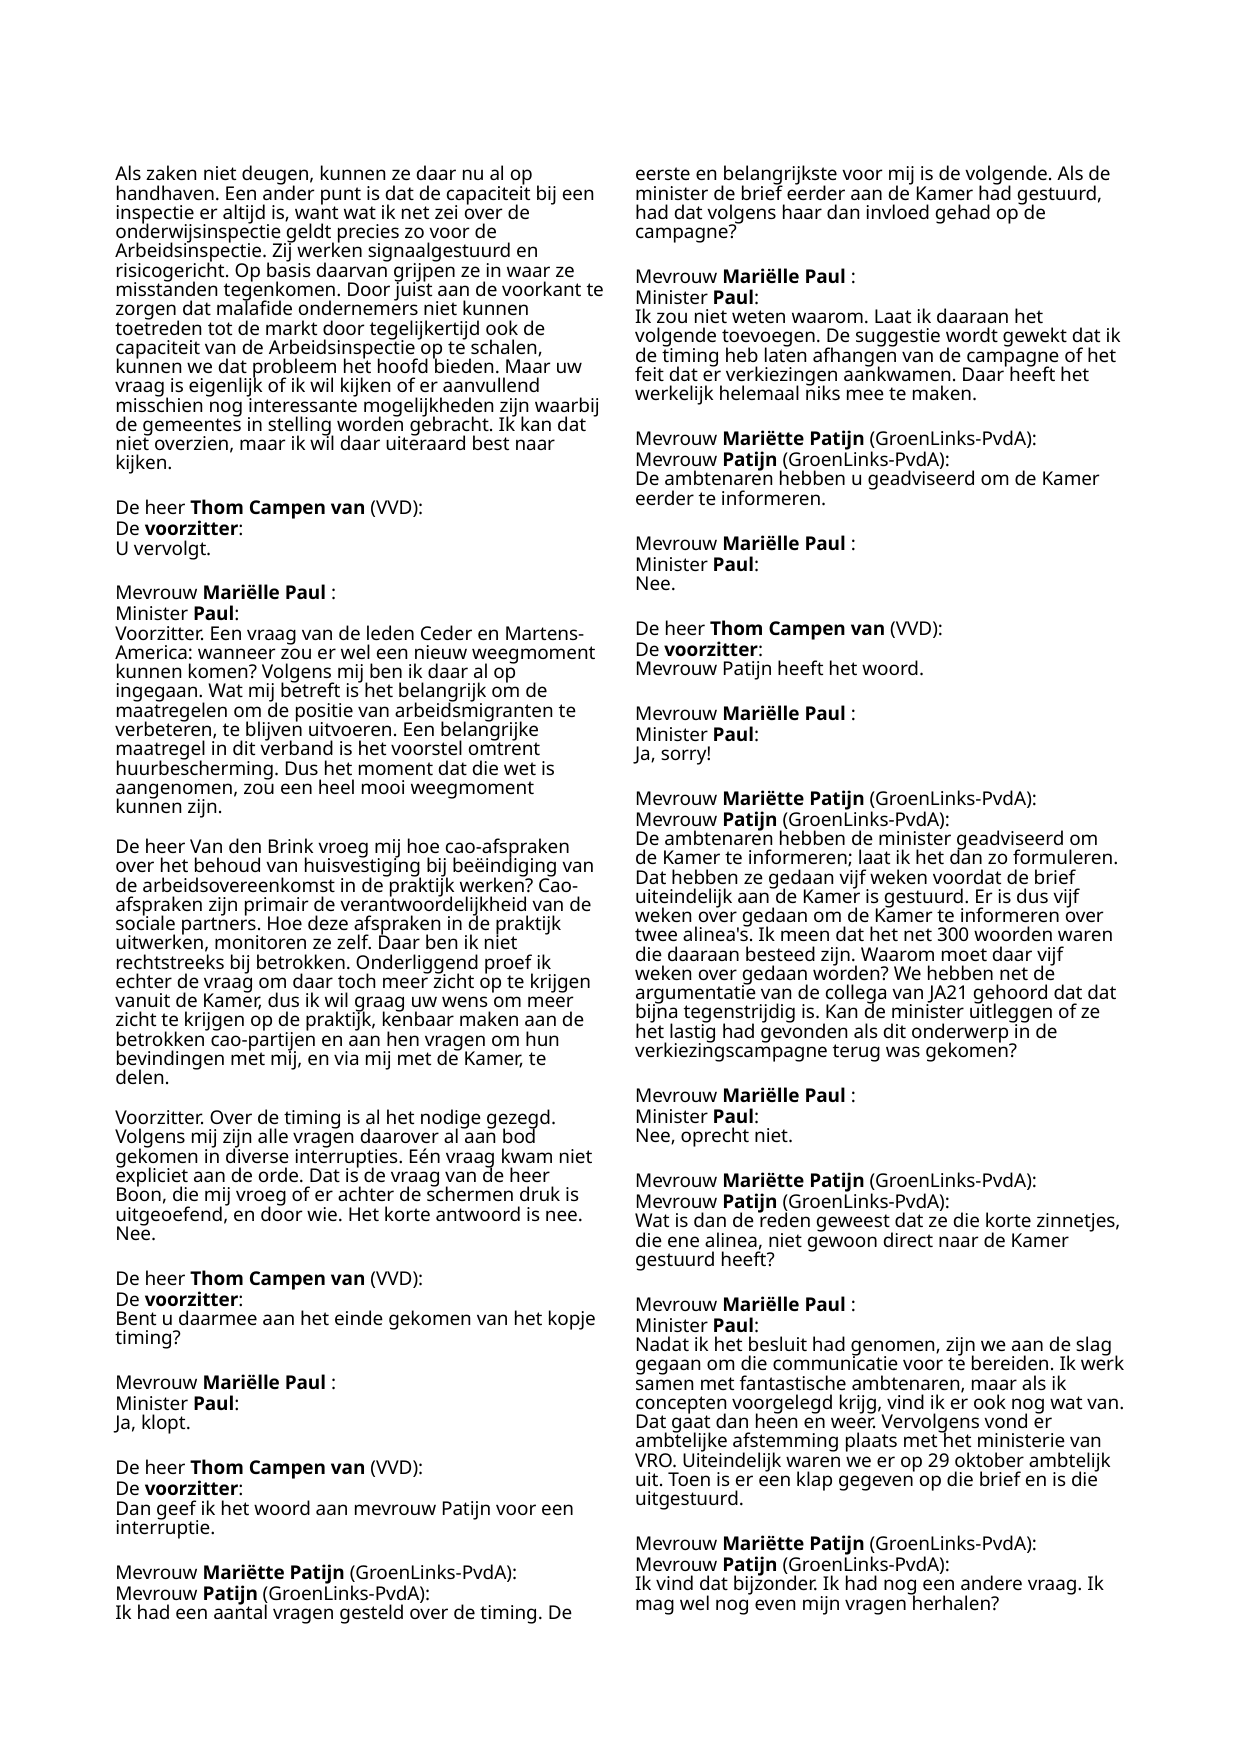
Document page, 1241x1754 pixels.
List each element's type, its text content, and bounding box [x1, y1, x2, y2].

text Mevrouw Mariëlle Paul : [635, 530, 1125, 556]
text Voorzitter. Over de timing is al het nodige gezegd. Volgens mij zijn alle vragen daarover al aan bod gekomen in diverse interrupties. Eén vraag kwam niet expliciet aan de orde. Dat is de vraag van de heer Boon, die mij vroeg of er achter de schermen druk is uitgeoefend, en door wie. Het korte antwoord is nee. Nee. [115, 1109, 605, 1244]
text Mevrouw Mariëlle Paul : [635, 700, 1125, 726]
text Mevrouw Mariëtte Patijn (GroenLinks-PvdA): [635, 1530, 1125, 1556]
text Minister Paul: [635, 556, 1125, 575]
text Minister Paul: [115, 1395, 605, 1414]
text Nee, oprecht niet. [635, 1127, 1125, 1146]
text Dan geef ik het woord aan mevrouw Patijn voor een interruptie. [115, 1499, 605, 1538]
text Minister Paul: [635, 1108, 1125, 1127]
text Voorzitter. Een vraag van de leden Ceder en Martens-America: wanneer zou er wel een nieuw weegmoment kunnen komen? Volgens mij ben ik daar al op ingegaan. Wat mij betreft is het belangrijk om de maatregelen om de positie van arbeidsmigranten te verbeteren, te blijven uitvoeren. Een belangrijke maatregel in dit verband is het voorstel omtrent huurbescherming. Dus het moment dat die wet is aangenomen, zou een heel mooi weegmoment kunnen zijn. [115, 624, 605, 817]
text Mevrouw Mariëtte Patijn (GroenLinks-PvdA): [635, 425, 1125, 451]
text Mevrouw Mariëtte Patijn (GroenLinks-PvdA): [635, 785, 1125, 811]
text Nee. [635, 575, 1125, 594]
text De ambtenaren hebben u geadviseerd om de Kamer eerder te informeren. [635, 470, 1125, 509]
text Mevrouw Patijn (GroenLinks-PvdA): [635, 811, 1125, 830]
text Ik zou niet weten waarom. Laat ik daaraan het volgende toevoegen. De suggestie wordt gewekt dat ik de timing heb laten afhangen van de campagne of het feit dat er verkiezingen aankwamen. Daar heeft het werkelijk helemaal niks mee te maken. [635, 308, 1125, 404]
text Mevrouw Patijn (GroenLinks-PvdA): [635, 1556, 1125, 1575]
text Ik had een aantal vragen gesteld over de timing. De [115, 1604, 605, 1623]
text Ja, klopt. [115, 1414, 605, 1434]
text Minister Paul: [115, 605, 605, 624]
text Mevrouw Mariëlle Paul : [635, 263, 1125, 289]
text Mevrouw Patijn (GroenLinks-PvdA): [115, 1584, 605, 1604]
text Ja, sorry! [635, 745, 1125, 764]
text eerste en belangrijkste voor mij is de volgende. Als de minister de brief eerder aan de Kamer had gestuurd, had dat volgens haar dan invloed gehad op de campagne? [635, 165, 1125, 242]
text Minister Paul: [635, 726, 1125, 745]
text Mevrouw Mariëtte Patijn (GroenLinks-PvdA): [115, 1559, 605, 1584]
text De heer Thom Campen van (VVD): [115, 1454, 605, 1480]
text Ik vind dat bijzonder. Ik had nog een andere vraag. Ik mag wel nog even mijn vragen herhalen? [635, 1575, 1125, 1614]
text Minister Paul: [635, 1317, 1125, 1336]
text De heer Thom Campen van (VVD): [115, 494, 605, 520]
text Mevrouw Mariëlle Paul : [635, 1082, 1125, 1108]
text Mevrouw Mariëtte Patijn (GroenLinks-PvdA): [635, 1167, 1125, 1193]
text Mevrouw Mariëlle Paul : [635, 1291, 1125, 1317]
text De voorzitter: [115, 1480, 605, 1499]
text De voorzitter: [115, 1291, 605, 1310]
text De heer Thom Campen van (VVD): [115, 1265, 605, 1291]
text Mevrouw Patijn heeft het woord. [635, 660, 1125, 679]
text Minister Paul: [635, 289, 1125, 308]
text Wat is dan de reden geweest dat ze die korte zinnetjes, die ene alinea, niet gewoon direct naar de Kamer gestuurd heeft? [635, 1212, 1125, 1270]
text Nadat ik het besluit had genomen, zijn we aan de slag gegaan om die communicatie voor te bereiden. Ik werk samen met fantastische ambtenaren, maar als ik concepten voorgelegd krijg, vind ik er ook nog wat van. Dat gaat dan heen en weer. Vervolgens vond er ambtelijke afstemming plaats met het ministerie van VRO. Uiteindelijk waren we er op 29 oktober ambtelijk uit. Toen is er een klap gegeven op die brief en is die uitgestuurd. [635, 1336, 1125, 1509]
text De ambtenaren hebben de minister geadviseerd om de Kamer te informeren; laat ik het dan zo formuleren. Dat hebben ze gedaan vijf weken voordat de brief uiteindelijk aan de Kamer is gestuurd. Er is dus vijf weken over gedaan om de Kamer te informeren over twee alinea's. Ik meen dat het net 300 woorden waren die daaraan besteed zijn. Waarom moet daar vijf weken over gedaan worden? We hebben net de argumentatie van de collega van JA21 gehoord dat dat bijna tegenstrijdig is. Kan de minister uitleggen of ze het lastig had gevonden als dit onderwerp in de verkiezingscampagne terug was gekomen? [635, 830, 1125, 1061]
text De voorzitter: [635, 641, 1125, 660]
text Mevrouw Patijn (GroenLinks-PvdA): [635, 1193, 1125, 1212]
text De heer Thom Campen van (VVD): [635, 615, 1125, 641]
text Mevrouw Patijn (GroenLinks-PvdA): [635, 451, 1125, 470]
text Mevrouw Mariëlle Paul : [115, 1369, 605, 1395]
text De voorzitter: [115, 520, 605, 539]
text U vervolgt. [115, 539, 605, 559]
text Als zaken niet deugen, kunnen ze daar nu al op handhaven. Een ander punt is dat de capaciteit bij een inspectie er altijd is, want wat ik net zei over de onderwijsinspectie geldt precies zo voor de Arbeidsinspectie. Zij werken signaalgestuurd en risicogericht. Op basis daarvan grijpen ze in waar ze misstanden tegenkomen. Door juist aan de voorkant te zorgen dat malafide ondernemers niet kunnen toetreden tot de markt door tegelijkertijd ook de capaciteit van de Arbeidsinspectie op te schalen, kunnen we dat probleem het hoofd bieden. Maar uw vraag is eigenlijk of ik wil kijken of er aanvullend misschien nog interessante mogelijkheden zijn waarbij de gemeentes in stelling worden gebracht. Ik kan dat niet overzien, maar ik wil daar uiteraard best naar kijken. [115, 165, 605, 474]
text De heer Van den Brink vroeg mij hoe cao-afspraken over het behoud van huisvestiging bij beëindiging van de arbeidsovereenkomst in de praktijk werken? Cao-afspraken zijn primair de verantwoordelijkheid van de sociale partners. Hoe deze afspraken in de praktijk uitwerken, monitoren ze zelf. Daar ben ik niet rechtstreeks bij betrokken. Onderliggend proef ik echter de vraag om daar toch meer zicht op te krijgen vanuit de Kamer, dus ik wil graag uw wens om meer zicht te krijgen op de praktijk, kenbaar maken aan de betrokken cao-partijen en aan hen vragen om hun bevindingen met mij, en via mij met de Kamer, te delen. [115, 838, 605, 1088]
text Bent u daarmee aan het einde gekomen van het kopje timing? [115, 1310, 605, 1348]
text Mevrouw Mariëlle Paul : [115, 579, 605, 605]
